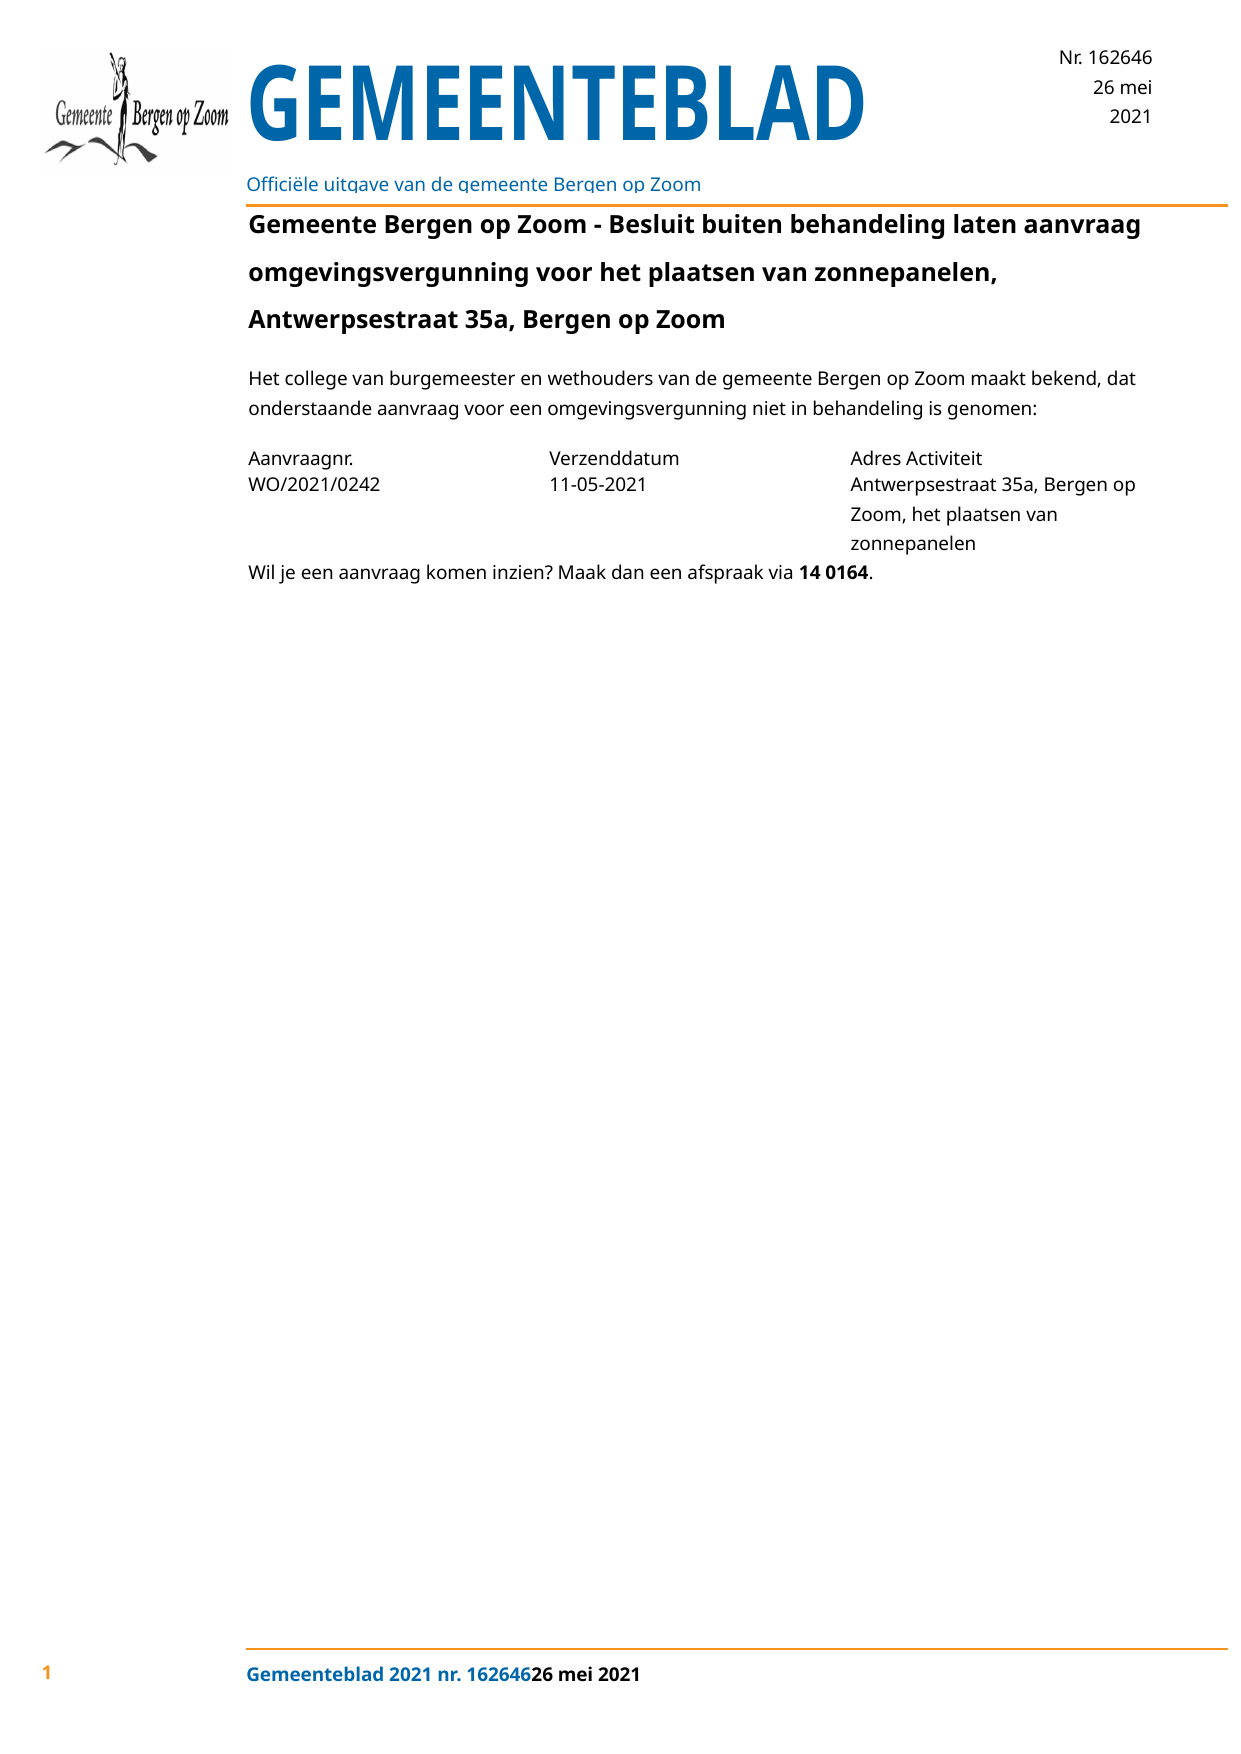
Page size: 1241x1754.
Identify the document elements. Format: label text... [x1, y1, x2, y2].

picture [41, 47, 231, 172]
text Gemeente Bergen op Zoom - Besluit buiten behandeling laten aanvraag omgevingsvergunning voor het plaatsen van zonnepanelen, Antwerpsestraat 35a, Bergen op Zoom [248, 207, 1152, 336]
text Het college van burgemeester en wethouders van de gemeente Bergen op Zoom maakt bekend, dat onderstaande aanvraag voor een omgevingsvergunning niet in behandeling is genomen: [248, 366, 1152, 421]
table_header Aanvraagnr. [248, 446, 549, 471]
text Wil je een aanvraag komen inzien? Maak dan een afspraak via 14 0164. [248, 559, 1152, 585]
table_cell Antwerpsestraat 35a, Bergen op Zoom, het plaatsen van zonnepanelen [850, 471, 1152, 556]
table_cell WO/2021/0242 [248, 471, 549, 556]
table_cell 11-05-2021 [549, 471, 850, 556]
table_header Verzenddatum [549, 446, 850, 471]
table_header Adres Activiteit [850, 446, 1152, 471]
